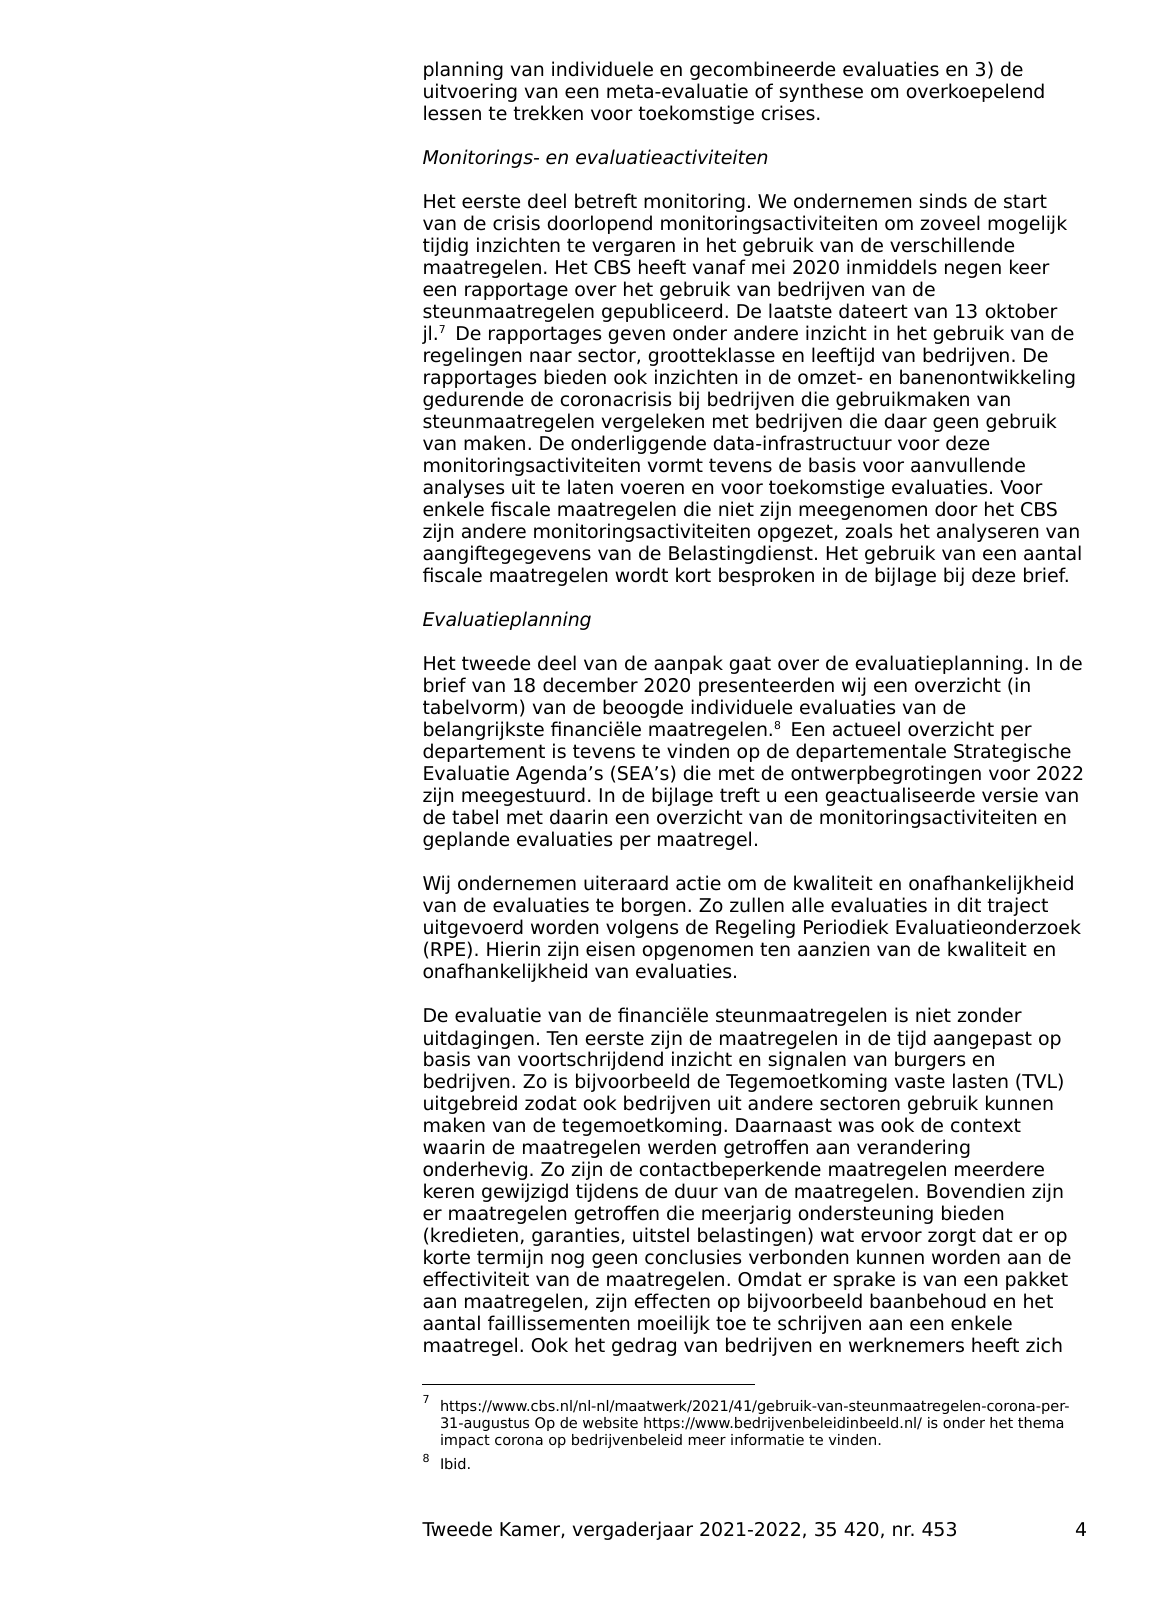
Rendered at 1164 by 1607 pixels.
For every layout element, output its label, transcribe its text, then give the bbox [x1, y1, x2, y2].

subtitle Evaluatieplanning [422, 609, 1087, 631]
text De evaluatie van de financiële steunmaatregelen is niet zonder uitdagingen. Ten eerste zijn de maatregelen in de tijd aangepast op basis van voortschrijdend inzicht en signalen van burgers en bedrijven. Zo is bijvoorbeeld de Tegemoetkoming vaste lasten (TVL) uitgebreid zodat ook bedrijven uit andere sectoren gebruik kunnen maken van de tegemoetkoming. Daarnaast was ook de context waarin de maatregelen werden getroffen aan verandering onderhevig. Zo zijn de contactbeperkende maatregelen meerdere keren gewijzigd tijdens de duur van de maatregelen. Bovendien zijn er maatregelen getroffen die meerjarig ondersteuning bieden (kredieten, garanties, uitstel belastingen) wat ervoor zorgt dat er op korte termijn nog geen conclusies verbonden kunnen worden aan de effectiviteit van de maatregelen. Omdat er sprake is van een pakket aan maatregelen, zijn effecten op bijvoorbeeld baanbehoud en het aantal faillissementen moeilijk toe te schrijven aan een enkele maatregel. Ook het gedrag van bedrijven en werknemers heeft zich [422, 1005, 1087, 1357]
text Ibid. [422, 1452, 1087, 1474]
text https://www.cbs.nl/nl-nl/maatwerk/2021/41/gebruik-van-steunmaatregelen-corona-per-31-augustus Op de website https://www.bedrijvenbeleidinbeeld.nl/ is onder het thema impact corona op bedrijvenbeleid meer informatie te vinden. [422, 1393, 1087, 1449]
subtitle Monitorings- en evaluatieactiviteiten [422, 147, 1087, 169]
text Het eerste deel betreft monitoring. We ondernemen sinds de start van de crisis doorlopend monitoringsactiviteiten om zoveel mogelijk tijdig inzichten te vergaren in het gebruik van de verschillende maatregelen. Het CBS heeft vanaf mei 2020 inmiddels negen keer een rapportage over het gebruik van bedrijven van de steunmaatregelen gepubliceerd. De laatste dateert van 13 oktober jl. De rapportages geven onder andere inzicht in het gebruik van de regelingen naar sector, grootteklasse en leeftijd van bedrijven. De rapportages bieden ook inzichten in de omzet- en banenontwikkeling gedurende de coronacrisis bij bedrijven die gebruikmaken van steunmaatregelen vergeleken met bedrijven die daar geen gebruik van maken. De onderliggende data-infrastructuur voor deze monitoringsactiviteiten vormt tevens de basis voor aanvullende analyses uit te laten voeren en voor toekomstige evaluaties. Voor enkele fiscale maatregelen die niet zijn meegenomen door het CBS zijn andere monitoringsactiviteiten opgezet, zoals het analyseren van aangiftegegevens van de Belastingdienst. Het gebruik van een aantal fiscale maatregelen wordt kort besproken in de bijlage bij deze brief. [422, 191, 1087, 587]
text planning van individuele en gecombineerde evaluaties en 3) de uitvoering van een meta-evaluatie of synthese om overkoepelend lessen te trekken voor toekomstige crises. [422, 59, 1087, 125]
text Het tweede deel van de aanpak gaat over de evaluatieplanning. In de brief van 18 december 2020 presenteerden wij een overzicht (in tabelvorm) van de beoogde individuele evaluaties van de belangrijkste financiële maatregelen. Een actueel overzicht per departement is tevens te vinden op de departementale Strategische Evaluatie Agenda’s (SEA’s) die met de ontwerpbegrotingen voor 2022 zijn meegestuurd. In de bijlage treft u een geactualiseerde versie van de tabel met daarin een overzicht van de monitoringsactiviteiten en geplande evaluaties per maatregel. [422, 653, 1087, 851]
text Wij ondernemen uiteraard actie om de kwaliteit en onafhankelijkheid van de evaluaties te borgen. Zo zullen alle evaluaties in dit traject uitgevoerd worden volgens de Regeling Periodiek Evaluatieonderzoek (RPE). Hierin zijn eisen opgenomen ten aanzien van de kwaliteit en onafhankelijkheid van evaluaties. [422, 873, 1087, 983]
